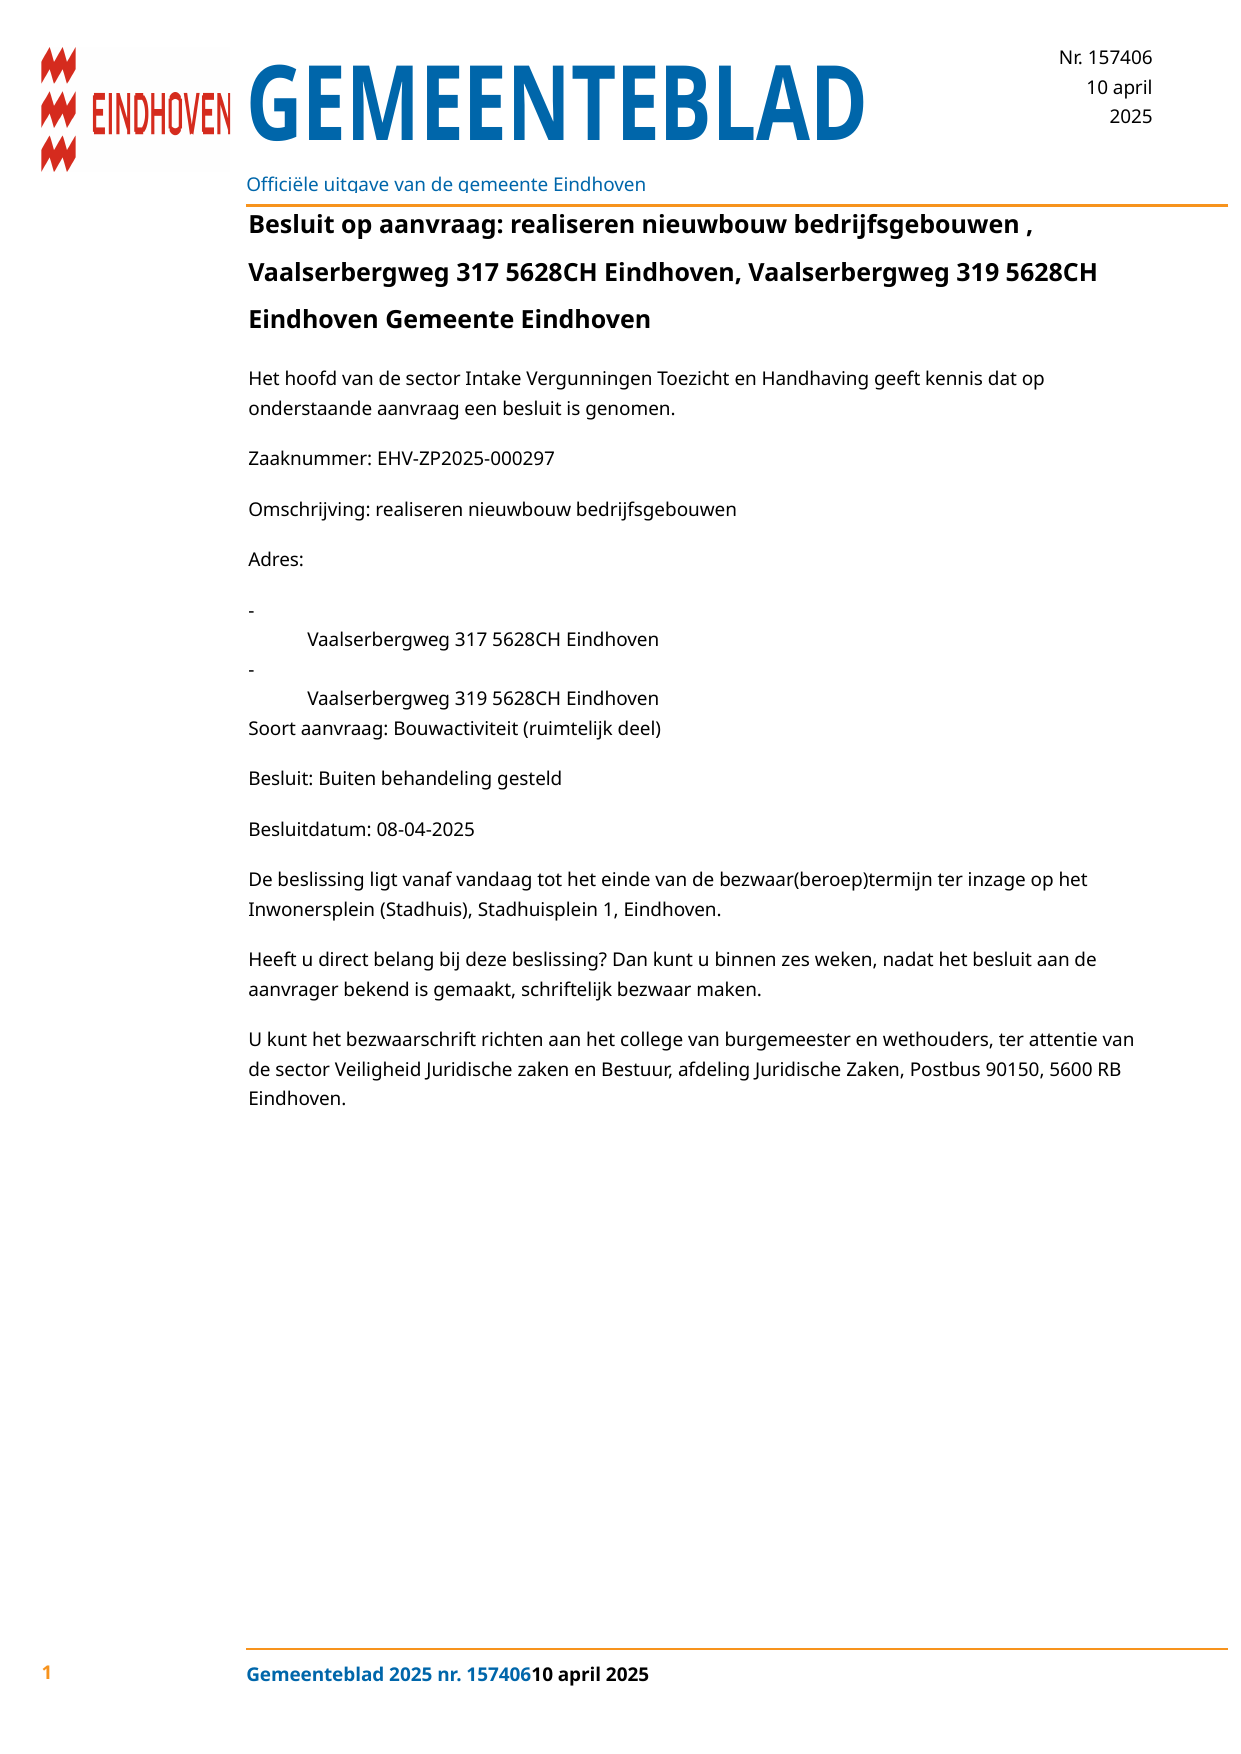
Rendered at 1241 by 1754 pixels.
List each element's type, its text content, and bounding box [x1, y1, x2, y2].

text De beslissing ligt vanaf vandaag tot het einde van de bezwaar(beroep)termijn ter inzage op het Inwonersplein (Stadhuis), Stadhuisplein 1, Eindhoven. [248, 866, 1152, 922]
text Omschrijving: realiseren nieuwbouw bedrijfsgebouwen [248, 496, 1152, 522]
text Besluit op aanvraag: realiseren nieuwbouw bedrijfsgebouwen , Vaalserbergweg 317 5628CH Eindhoven, Vaalserbergweg 319 5628CH Eindhoven Gemeente Eindhoven [248, 207, 1152, 336]
text Het hoofd van de sector Intake Vergunningen Toezicht en Handhaving geeft kennis dat op onderstaande aanvraag een besluit is genomen. [248, 366, 1152, 421]
text U kunt het bezwaarschrift richten aan het college van burgemeester en wethouders, ter attentie van de sector Veiligheid Juridische zaken en Bestuur, afdeling Juridische Zaken, Postbus 90150, 5600 RB Eindhoven. [248, 1026, 1152, 1111]
text Soort aanvraag: Bouwactiviteit (ruimtelijk deel) [248, 715, 1152, 741]
text Adres: [248, 546, 1152, 572]
text Zaaknummer: EHV-ZP2025-000297 [248, 446, 1152, 471]
text Besluit: Buiten behandeling gesteld [248, 766, 1152, 791]
list Vaalserbergweg 319 5628CH Eindhoven [248, 686, 1152, 711]
list Vaalserbergweg 317 5628CH Eindhoven [248, 626, 1152, 652]
text Heeft u direct belang bij deze beslissing? Dan kunt u binnen zes weken, nadat het besluit aan de aanvrager bekend is gemaakt, schriftelijk bezwaar maken. [248, 946, 1152, 1002]
picture [41, 47, 231, 172]
text Besluitdatum: 08-04-2025 [248, 816, 1152, 842]
